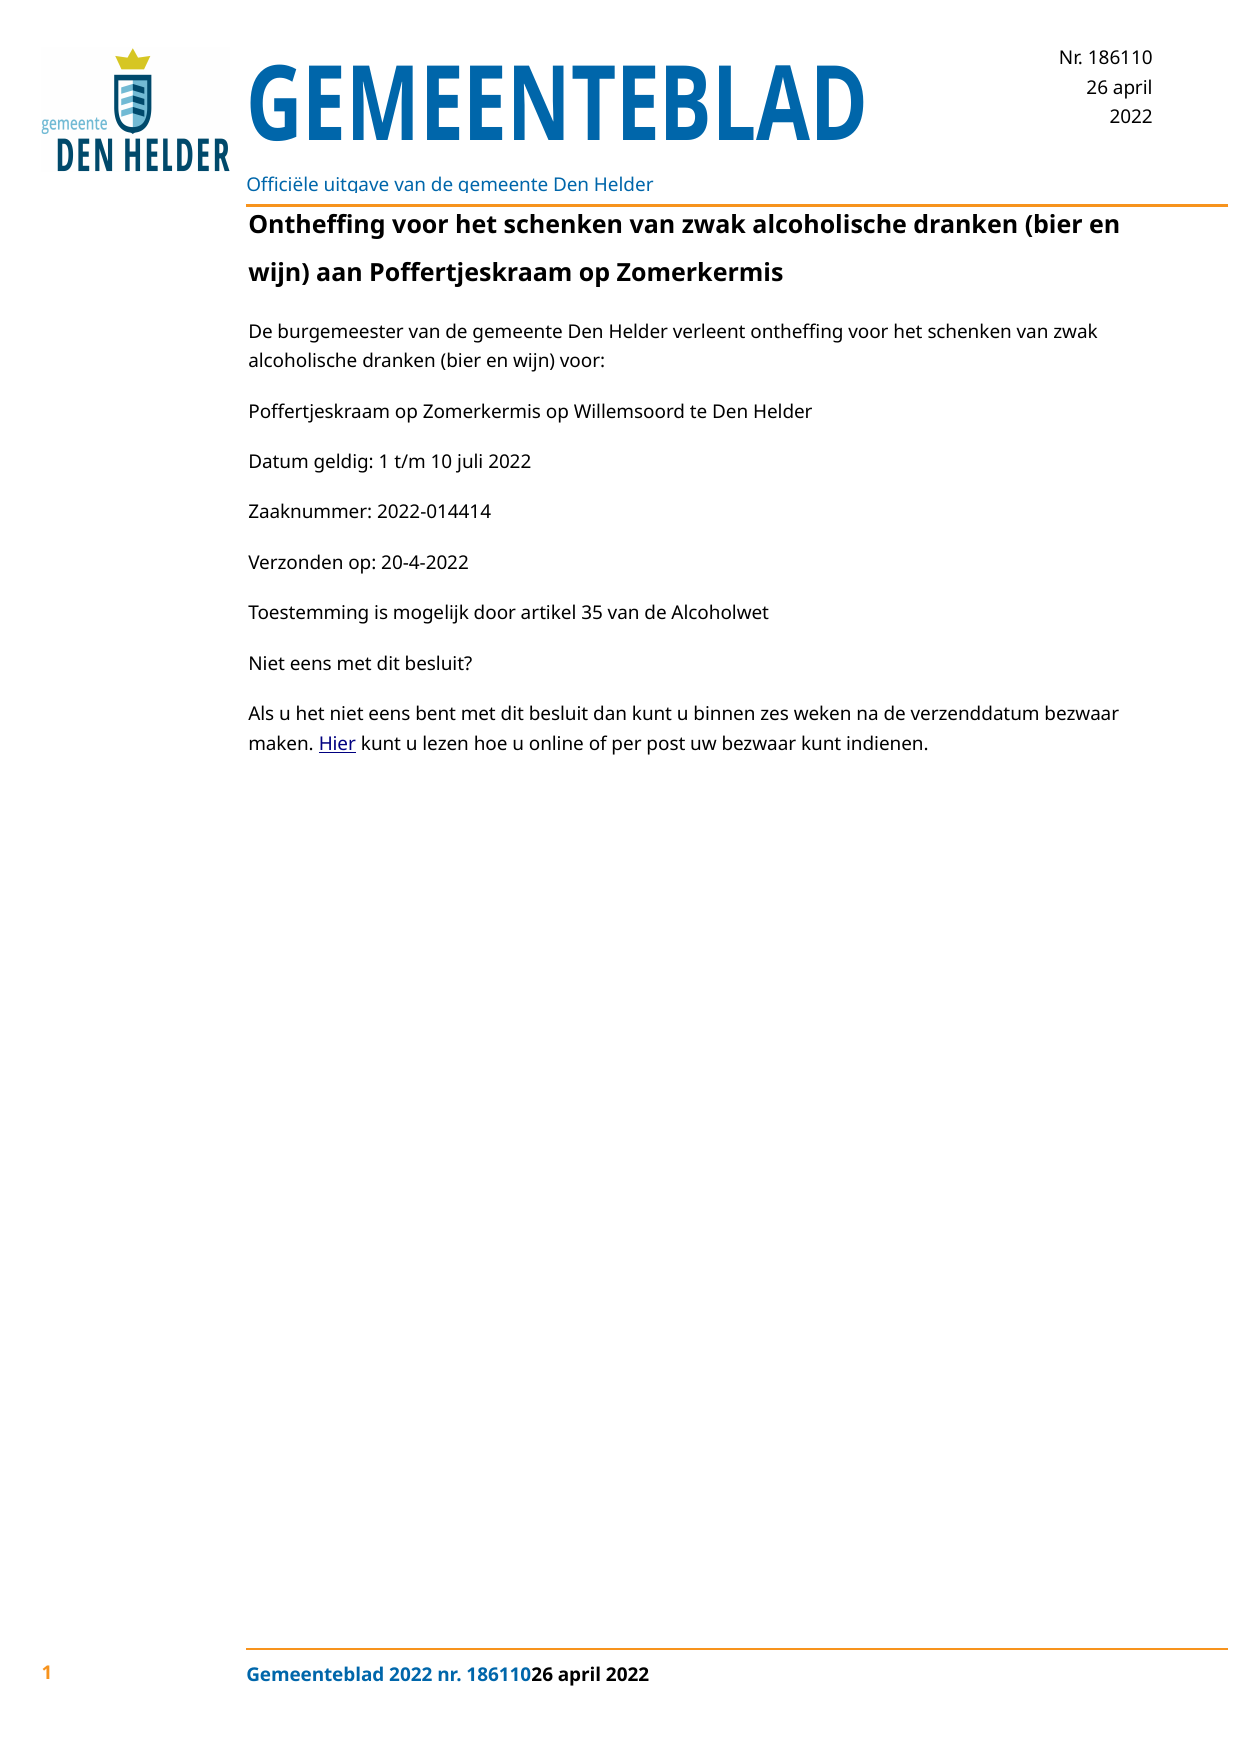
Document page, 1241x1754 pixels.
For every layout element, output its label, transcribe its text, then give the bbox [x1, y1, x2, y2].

text Ontheffing voor het schenken van zwak alcoholische dranken (bier en wijn) aan Poffertjeskraam op Zomerkermis [248, 207, 1152, 288]
text Zaaknummer: 2022-014414 [248, 499, 1152, 524]
picture [220, 160, 224, 172]
picture [100, 154, 106, 172]
text Toestemming is mogelijk door artikel 35 van de Alcoholwet [248, 599, 1152, 625]
picture [130, 157, 135, 172]
text Datum geldig: 1 t/m 10 juli 2022 [248, 448, 1152, 474]
text Als u het niet eens bent met dit besluit dan kunt u binnen zes weken na de verzenddatum bezwaar maken. Hier kunt u lezen hoe u online of per post uw bezwaar kunt indienen. [248, 700, 1152, 756]
text Niet eens met dit besluit? [248, 650, 1152, 676]
picture [63, 144, 68, 165]
text De burgemeester van de gemeente Den Helder verleent ontheffing voor het schenken van zwak alcoholische dranken (bier en wijn) voor: [248, 318, 1152, 373]
picture [41, 47, 231, 172]
text Poffertjeskraam op Zomerkermis op Willemsoord te Den Helder [248, 398, 1152, 424]
picture [182, 144, 187, 165]
text Verzonden op: 20-4-2022 [248, 549, 1152, 575]
